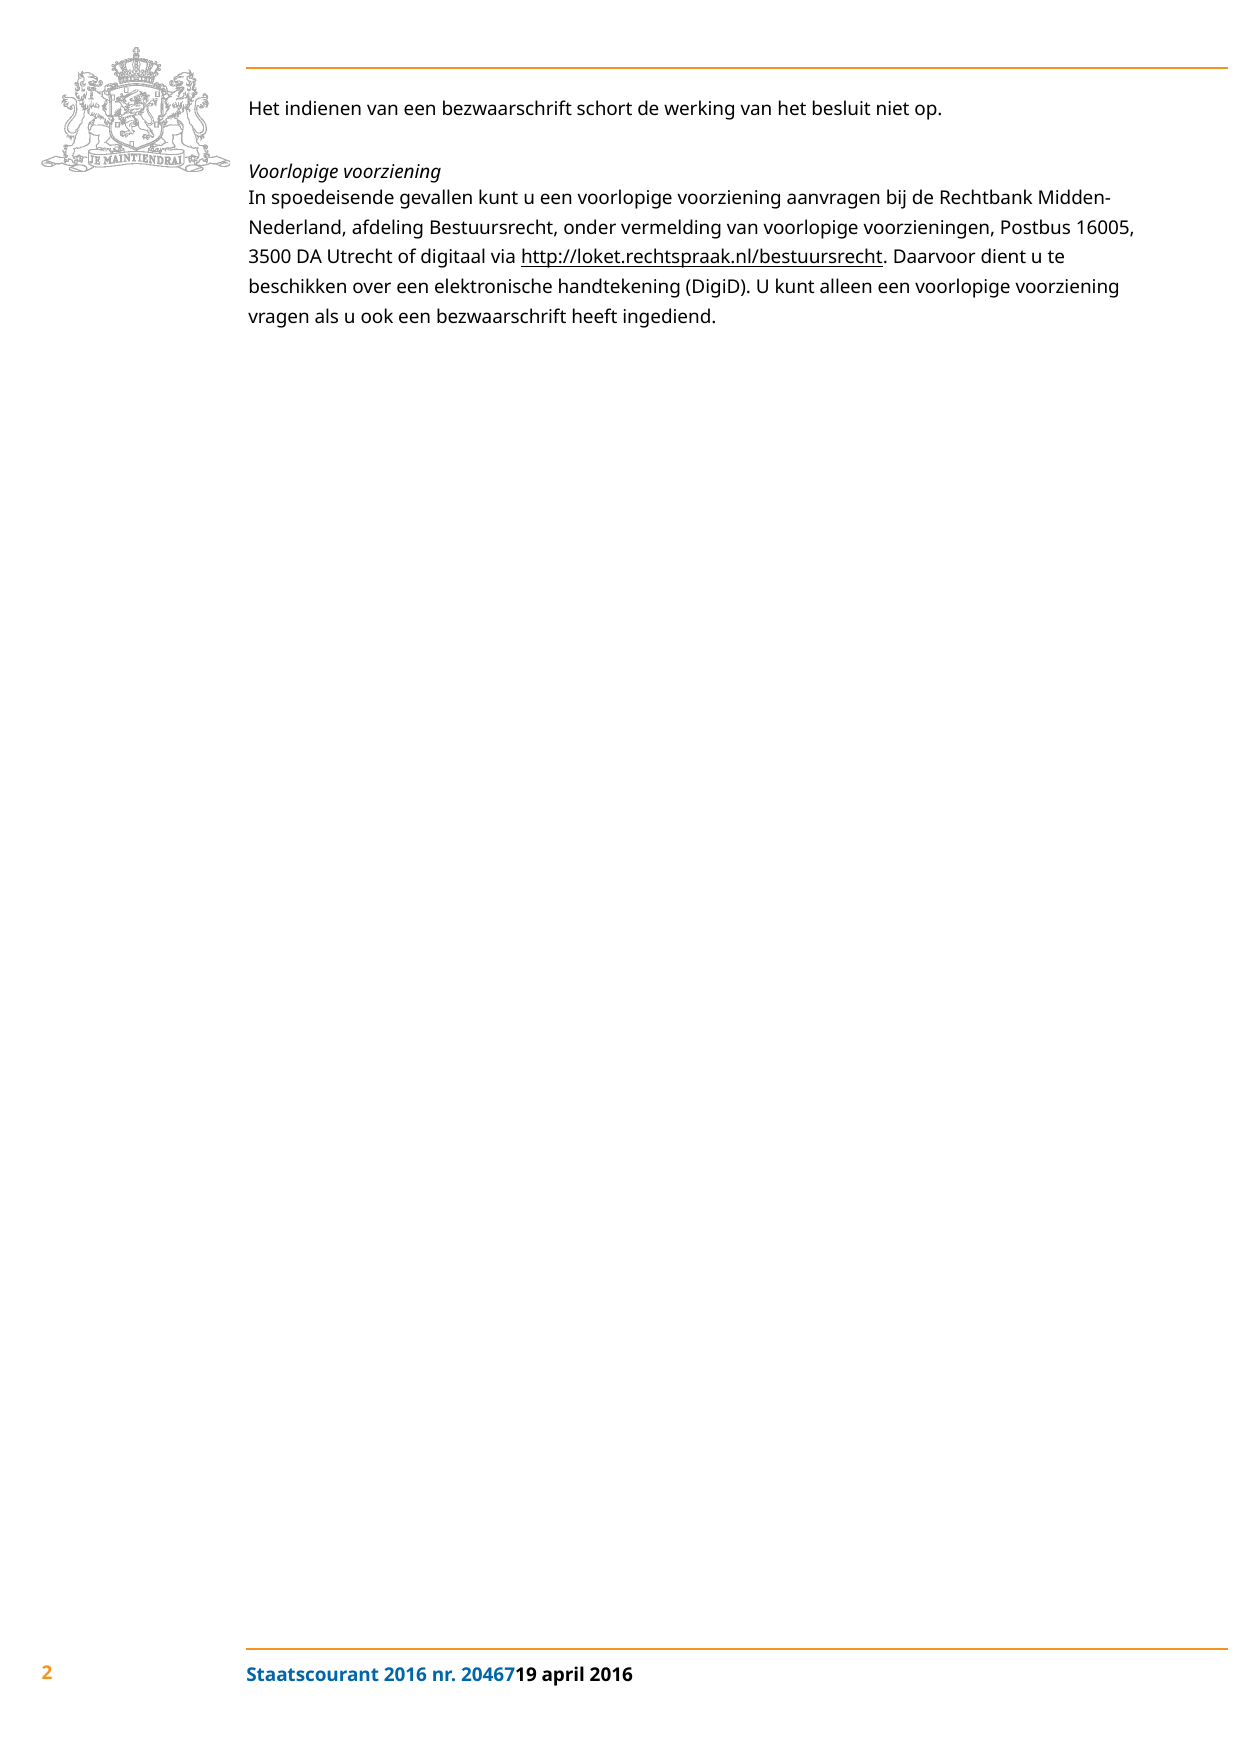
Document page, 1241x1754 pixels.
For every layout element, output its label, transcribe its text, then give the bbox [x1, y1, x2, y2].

text Het indienen van een bezwaarschrift schort de werking van het besluit niet op. [248, 95, 1152, 121]
picture [41, 47, 231, 172]
text Voorlopige voorziening [248, 159, 1152, 184]
text In spoedeisende gevallen kunt u een voorlopige voorziening aanvragen bij de Rechtbank Midden-Nederland, afdeling Bestuursrecht, onder vermelding van voorlopige voorzieningen, Postbus 16005, 3500 DA Utrecht of digitaal via http://loket.rechtspraak.nl/bestuursrecht. Daarvoor dient u te beschikken over een elektronische handtekening (DigiD). U kunt alleen een voorlopige voorziening vragen als u ook een bezwaarschrift heeft ingediend. [248, 184, 1152, 328]
